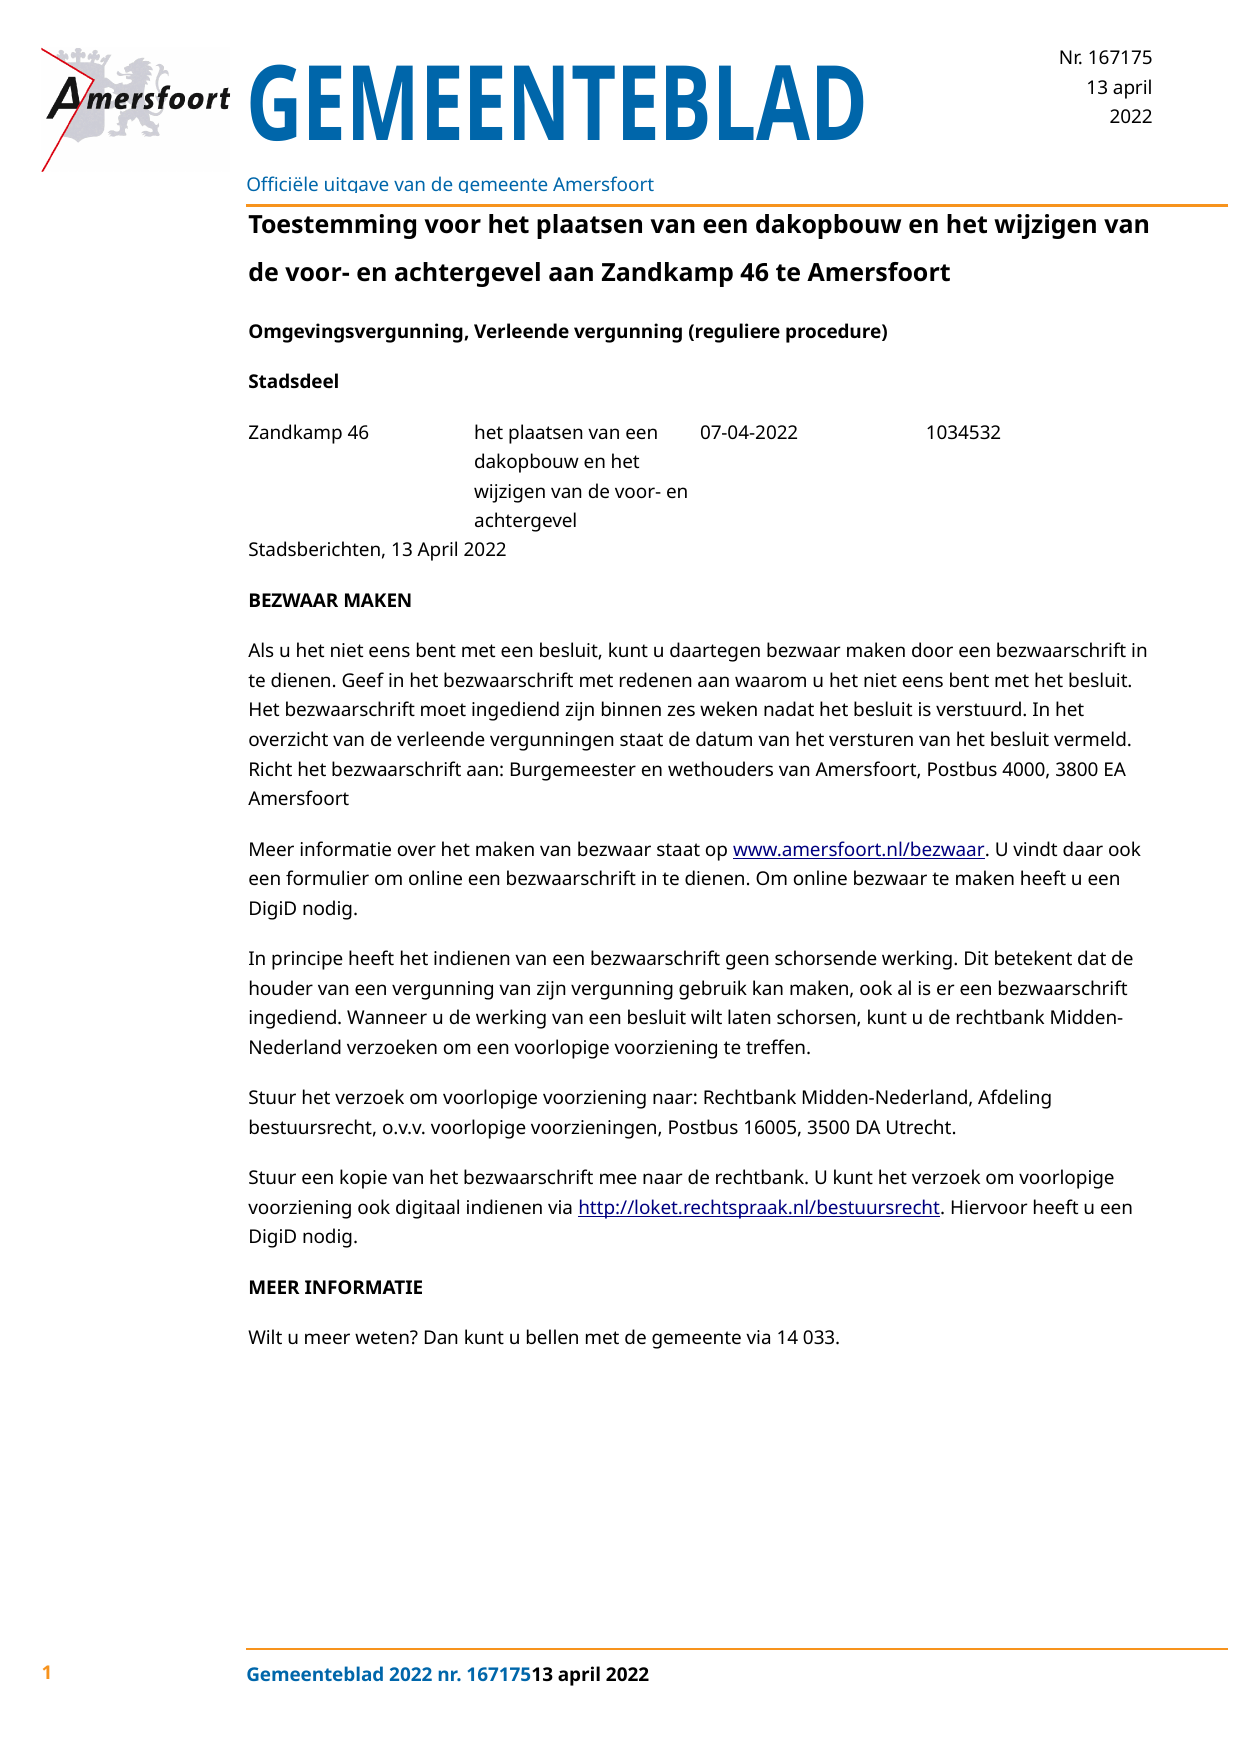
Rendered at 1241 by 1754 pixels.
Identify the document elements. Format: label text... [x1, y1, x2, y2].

text BEZWAAR MAKEN [248, 587, 1152, 613]
text Toestemming voor het plaatsen van een dakopbouw en het wijzigen van de voor- en achtergevel aan Zandkamp 46 te Amersfoort [248, 207, 1152, 288]
text Als u het niet eens bent met een besluit, kunt u daartegen bezwaar maken door een bezwaarschrift in te dienen. Geef in het bezwaarschrift met redenen aan waarom u het niet eens bent met het besluit. Het bezwaarschrift moet ingediend zijn binnen zes weken nadat het besluit is verstuurd. In het overzicht van de verleende vergunningen staat de datum van het versturen van het besluit vermeld. Richt het bezwaarschrift aan: Burgemeester en wethouders van Amersfoort, Postbus 4000, 3800 EA Amersfoort [248, 637, 1152, 811]
text MEER INFORMATIE [248, 1274, 1152, 1300]
table_header 1034532 [926, 419, 1152, 533]
text Meer informatie over het maken van bezwaar staat op www.amersfoort.nl/bezwaar. U vindt daar ook een formulier om online een bezwaarschrift in te dienen. Om online bezwaar te maken heeft u een DigiD nodig. [248, 836, 1152, 921]
text Stadsberichten, 13 April 2022 [248, 537, 1152, 562]
text Omgevingsvergunning, Verleende vergunning (reguliere procedure) [248, 318, 1152, 344]
text In principe heeft het indienen van een bezwaarschrift geen schorsende werking. Dit betekent dat de houder van een vergunning van zijn vergunning gebruik kan maken, ook al is er een bezwaarschrift ingediend. Wanneer u de werking van een besluit wilt laten schorsen, kunt u de rechtbank Midden-Nederland verzoeken om een voorlopige voorziening te treffen. [248, 945, 1152, 1060]
table_header het plaatsen van een dakopbouw en het wijzigen van de voor- en achtergevel [474, 419, 700, 533]
picture [41, 47, 231, 172]
text Stuur het verzoek om voorlopige voorziening naar: Rechtbank Midden-Nederland, Afdeling bestuursrecht, o.v.v. voorlopige voorzieningen, Postbus 16005, 3500 DA Utrecht. [248, 1084, 1152, 1140]
table_header Zandkamp 46 [248, 419, 474, 533]
table_header 07-04-2022 [700, 419, 926, 533]
text Wilt u meer weten? Dan kunt u bellen met de gemeente via 14 033. [248, 1324, 1152, 1350]
text Stadsdeel [248, 368, 1152, 394]
text Stuur een kopie van het bezwaarschrift mee naar de rechtbank. U kunt het verzoek om voorlopige voorziening ook digitaal indienen via http://loket.rechtspraak.nl/bestuursrecht. Hiervoor heeft u een DigiD nodig. [248, 1164, 1152, 1249]
